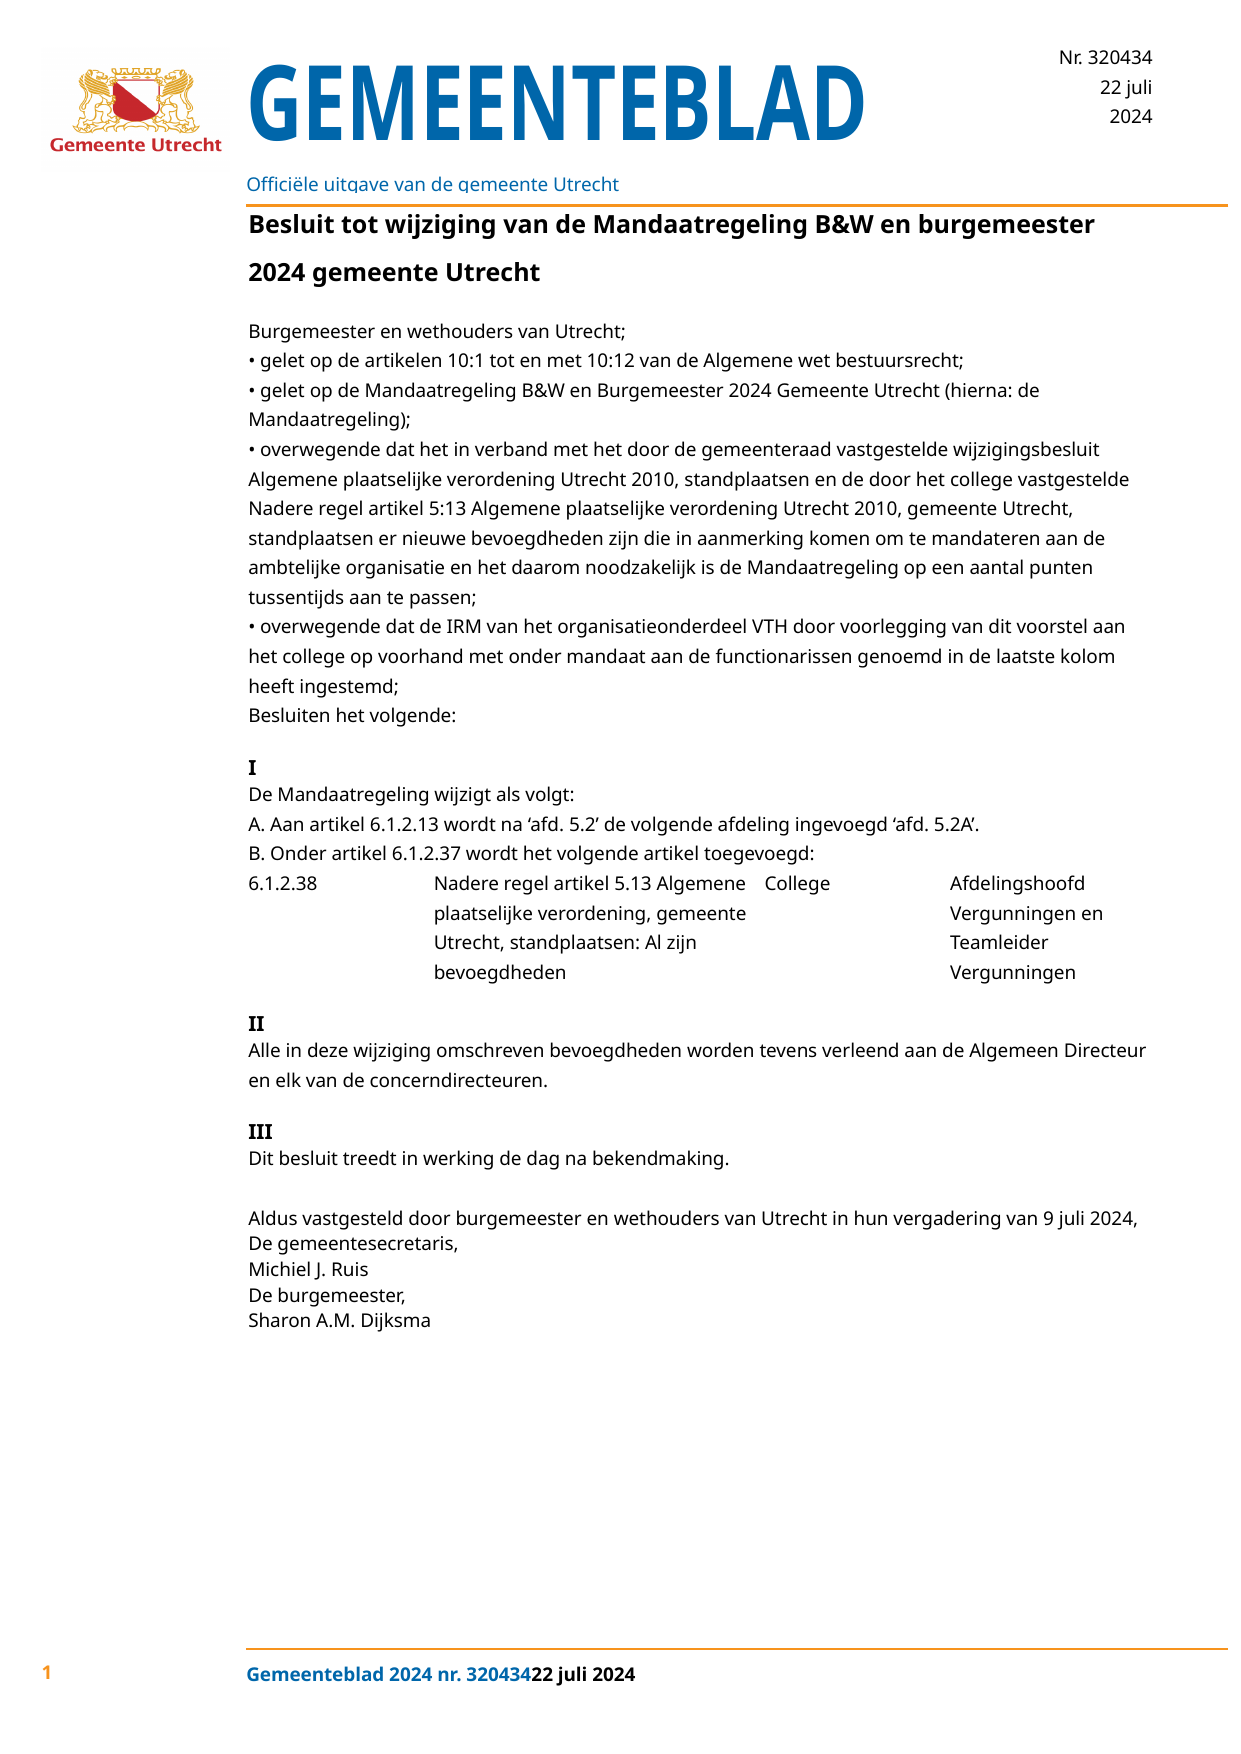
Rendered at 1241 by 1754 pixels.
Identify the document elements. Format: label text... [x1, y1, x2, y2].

text Dit besluit treedt in werking de dag na bekendmaking. [248, 1146, 1152, 1171]
table_header Nadere regel artikel 5.13 Algemene plaatselijke verordening, gemeente Utrecht, standplaatsen: Al zijn bevoegdheden [434, 870, 764, 985]
text Sharon A.M. Dijksma [248, 1308, 1152, 1333]
text De burgemeester, [248, 1282, 1152, 1308]
text A. Aan artikel 6.1.2.13 wordt na ‘afd. 5.2’ de volgende afdeling ingevoegd ‘afd. 5.2A’. [248, 811, 1152, 837]
text Michiel J. Ruis [248, 1256, 1152, 1282]
table_header 6.1.2.38 [248, 870, 433, 985]
text B. Onder artikel 6.1.2.37 wordt het volgende artikel toegevoegd: [248, 841, 1152, 866]
picture [41, 47, 231, 172]
text De Mandaatregeling wijzigt als volgt: [248, 781, 1152, 807]
text II [248, 1009, 1152, 1037]
text • gelet op de Mandaatregeling B&W en Burgemeester 2024 Gemeente Utrecht (hierna: de Mandaatregeling); [248, 377, 1152, 432]
text Besluiten het volgende: [248, 702, 1152, 728]
text • gelet op de artikelen 10:1 tot en met 10:12 van de Algemene wet bestuursrecht; [248, 347, 1152, 373]
text III [248, 1117, 1152, 1146]
table_header College [764, 870, 950, 985]
text Aldus vastgesteld door burgemeester en wethouders van Utrecht in hun vergadering van 9 juli 2024, [248, 1205, 1152, 1231]
text • overwegende dat het in verband met het door de gemeenteraad vastgestelde wijzigingsbesluit Algemene plaatselijke verordening Utrecht 2010, standplaatsen en de door het college vastgestelde Nadere regel artikel 5:13 Algemene plaatselijke verordening Utrecht 2010, gemeente Utrecht, standplaatsen er nieuwe bevoegdheden zijn die in aanmerking komen om te mandateren aan de ambtelijke organisatie en het daarom noodzakelijk is de Mandaatregeling op een aantal punten tussentijds aan te passen; [248, 436, 1152, 610]
text Besluit tot wijziging van de Mandaatregeling B&W en burgemeester 2024 gemeente Utrecht [248, 207, 1152, 288]
text Alle in deze wijziging omschreven bevoegdheden worden tevens verleend aan de Algemeen Directeur en elk van de concerndirecteuren. [248, 1037, 1152, 1092]
text • overwegende dat de IRM van het organisatieonderdeel VTH door voorlegging van dit voorstel aan het college op voorhand met onder mandaat aan de functionarissen genoemd in de laatste kolom heeft ingestemd; [248, 614, 1152, 699]
text I [248, 753, 1152, 781]
text De gemeentesecretaris, [248, 1231, 1152, 1256]
text Burgemeester en wethouders van Utrecht; [248, 318, 1152, 344]
table_header Afdelingshoofd Vergunningen en Teamleider Vergunningen [950, 870, 1152, 985]
